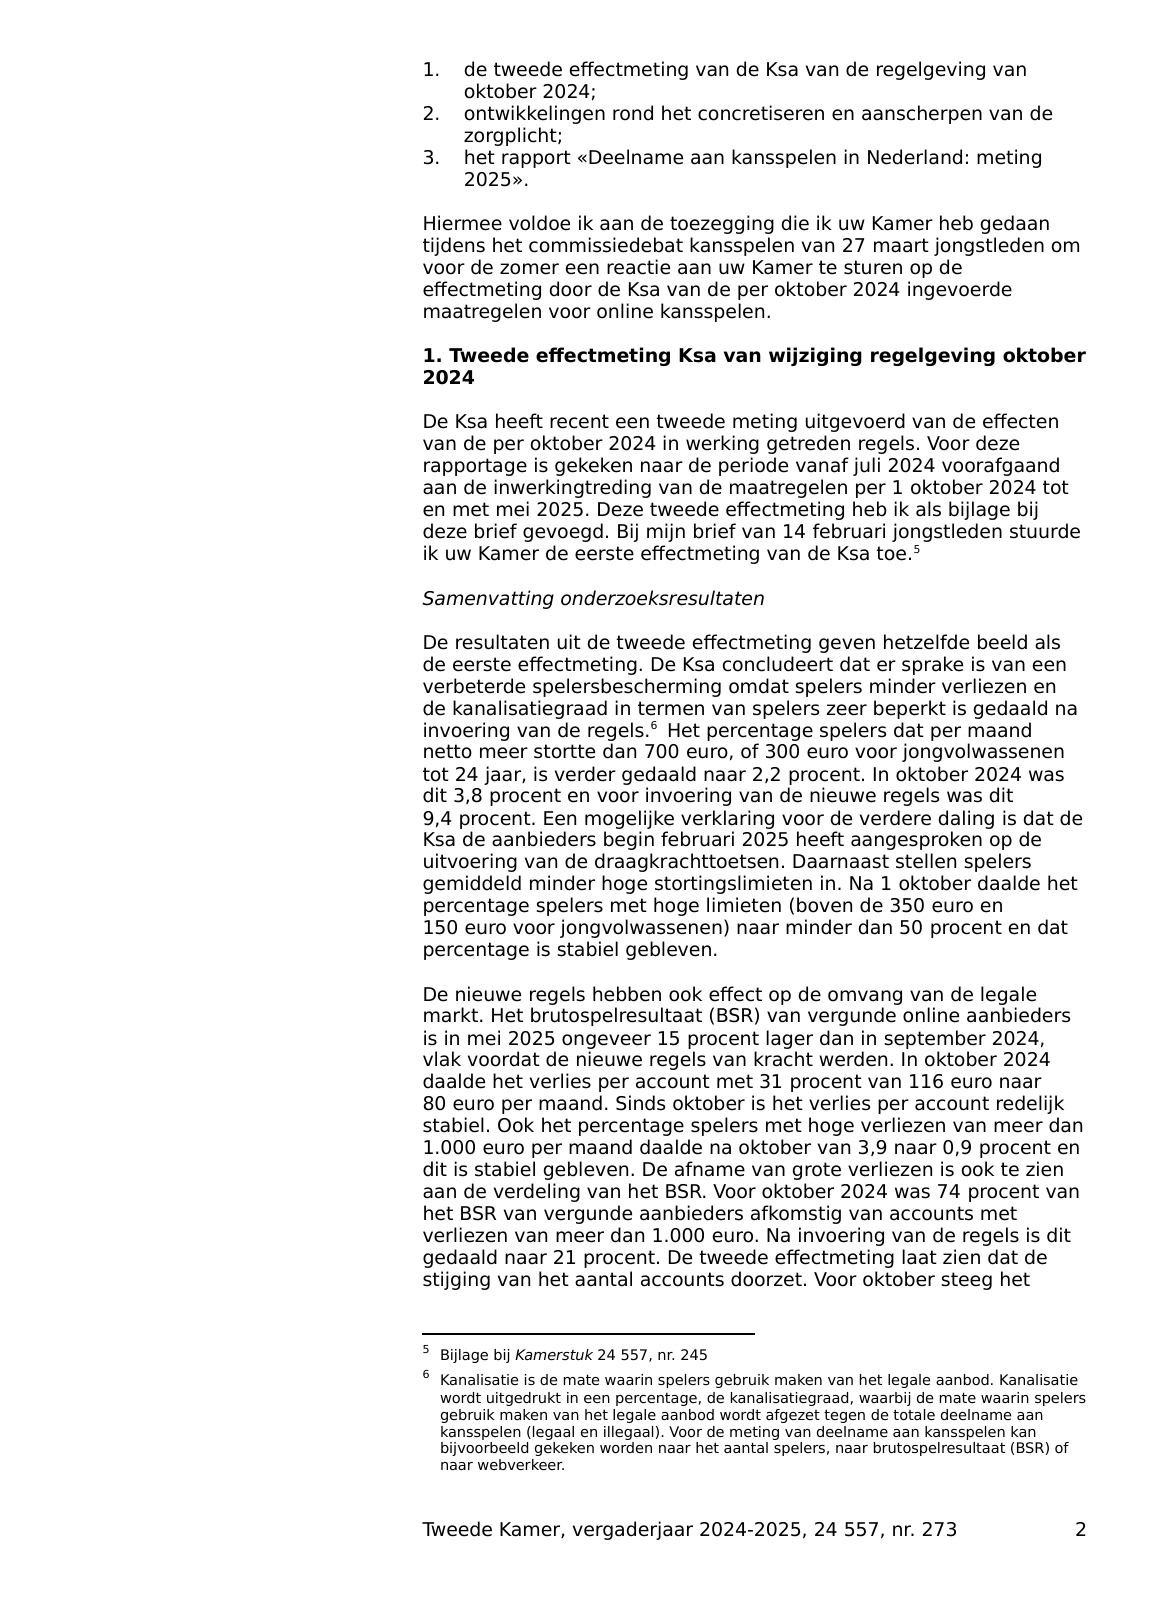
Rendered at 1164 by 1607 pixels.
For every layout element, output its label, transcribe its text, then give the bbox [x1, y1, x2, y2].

text De Ksa heeft recent een tweede meting uitgevoerd van de effecten van de per oktober 2024 in werking getreden regels. Voor deze rapportage is gekeken naar de periode vanaf juli 2024 voorafgaand aan de inwerkingtreding van de maatregelen per 1 oktober 2024 tot en met mei 2025. Deze tweede effectmeting heb ik als bijlage bij deze brief gevoegd. Bij mijn brief van 14 februari jongstleden stuurde ik uw Kamer de eerste effectmeting van de Ksa toe. [422, 411, 1087, 565]
text Kanalisatie is de mate waarin spelers gebruik maken van het legale aanbod. Kanalisatie wordt uitgedrukt in een percentage, de kanalisatiegraad, waarbij de mate waarin spelers gebruik maken van het legale aanbod wordt afgezet tegen de totale deelname aan kansspelen (legaal en illegaal). Voor de meting van deelname aan kansspelen kan bijvoorbeeld gekeken worden naar het aantal spelers, naar brutospelresultaat (BSR) of naar webverkeer. [422, 1368, 1087, 1474]
subtitle Samenvatting onderzoeksresultaten [422, 587, 1087, 609]
text 1. de tweede effectmeting van de Ksa van de regelgeving van oktober 2024; [422, 59, 1087, 103]
subtitle 1. Tweede effectmeting Ksa van wijziging regelgeving oktober 2024 [422, 345, 1087, 389]
text De nieuwe regels hebben ook effect op de omvang van de legale markt. Het brutospelresultaat (BSR) van vergunde online aanbieders is in mei 2025 ongeveer 15 procent lager dan in september 2024, vlak voordat de nieuwe regels van kracht werden. In oktober 2024 daalde het verlies per account met 31 procent van 116 euro naar 80 euro per maand. Sinds oktober is het verlies per account redelijk stabiel. Ook het percentage spelers met hoge verliezen van meer dan 1.000 euro per maand daalde na oktober van 3,9 naar 0,9 procent en dit is stabiel gebleven. De afname van grote verliezen is ook te zien aan de verdeling van het BSR. Voor oktober 2024 was 74 procent van het BSR van vergunde aanbieders afkomstig van accounts met verliezen van meer dan 1.000 euro. Na invoering van de regels is dit gedaald naar 21 procent. De tweede effectmeting laat zien dat de stijging van het aantal accounts doorzet. Voor oktober steeg het [422, 983, 1087, 1291]
text De resultaten uit de tweede effectmeting geven hetzelfde beeld als de eerste effectmeting. De Ksa concludeert dat er sprake is van een verbeterde spelersbescherming omdat spelers minder verliezen en de kanalisatiegraad in termen van spelers zeer beperkt is gedaald na invoering van de regels. Het percentage spelers dat per maand netto meer stortte dan 700 euro, of 300 euro voor jongvolwassenen tot 24 jaar, is verder gedaald naar 2,2 procent. In oktober 2024 was dit 3,8 procent en voor invoering van de nieuwe regels was dit 9,4 procent. Een mogelijke verklaring voor de verdere daling is dat de Ksa de aanbieders begin februari 2025 heeft aangesproken op de uitvoering van de draagkrachttoetsen. Daarnaast stellen spelers gemiddeld minder hoge stortingslimieten in. Na 1 oktober daalde het percentage spelers met hoge limieten (boven de 350 euro en 150 euro voor jongvolwassenen) naar minder dan 50 procent en dat percentage is stabiel gebleven. [422, 632, 1087, 961]
text Bijlage bij Kamerstuk 24 557, nr. 245 [422, 1343, 1087, 1365]
text 3. het rapport «Deelname aan kansspelen in Nederland: meting 2025». [422, 147, 1087, 191]
text 2. ontwikkelingen rond het concretiseren en aanscherpen van de zorgplicht; [422, 103, 1087, 147]
text Hiermee voldoe ik aan de toezegging die ik uw Kamer heb gedaan tijdens het commissiedebat kansspelen van 27 maart jongstleden om voor de zomer een reactie aan uw Kamer te sturen op de effectmeting door de Ksa van de per oktober 2024 ingevoerde maatregelen voor online kansspelen. [422, 213, 1087, 323]
